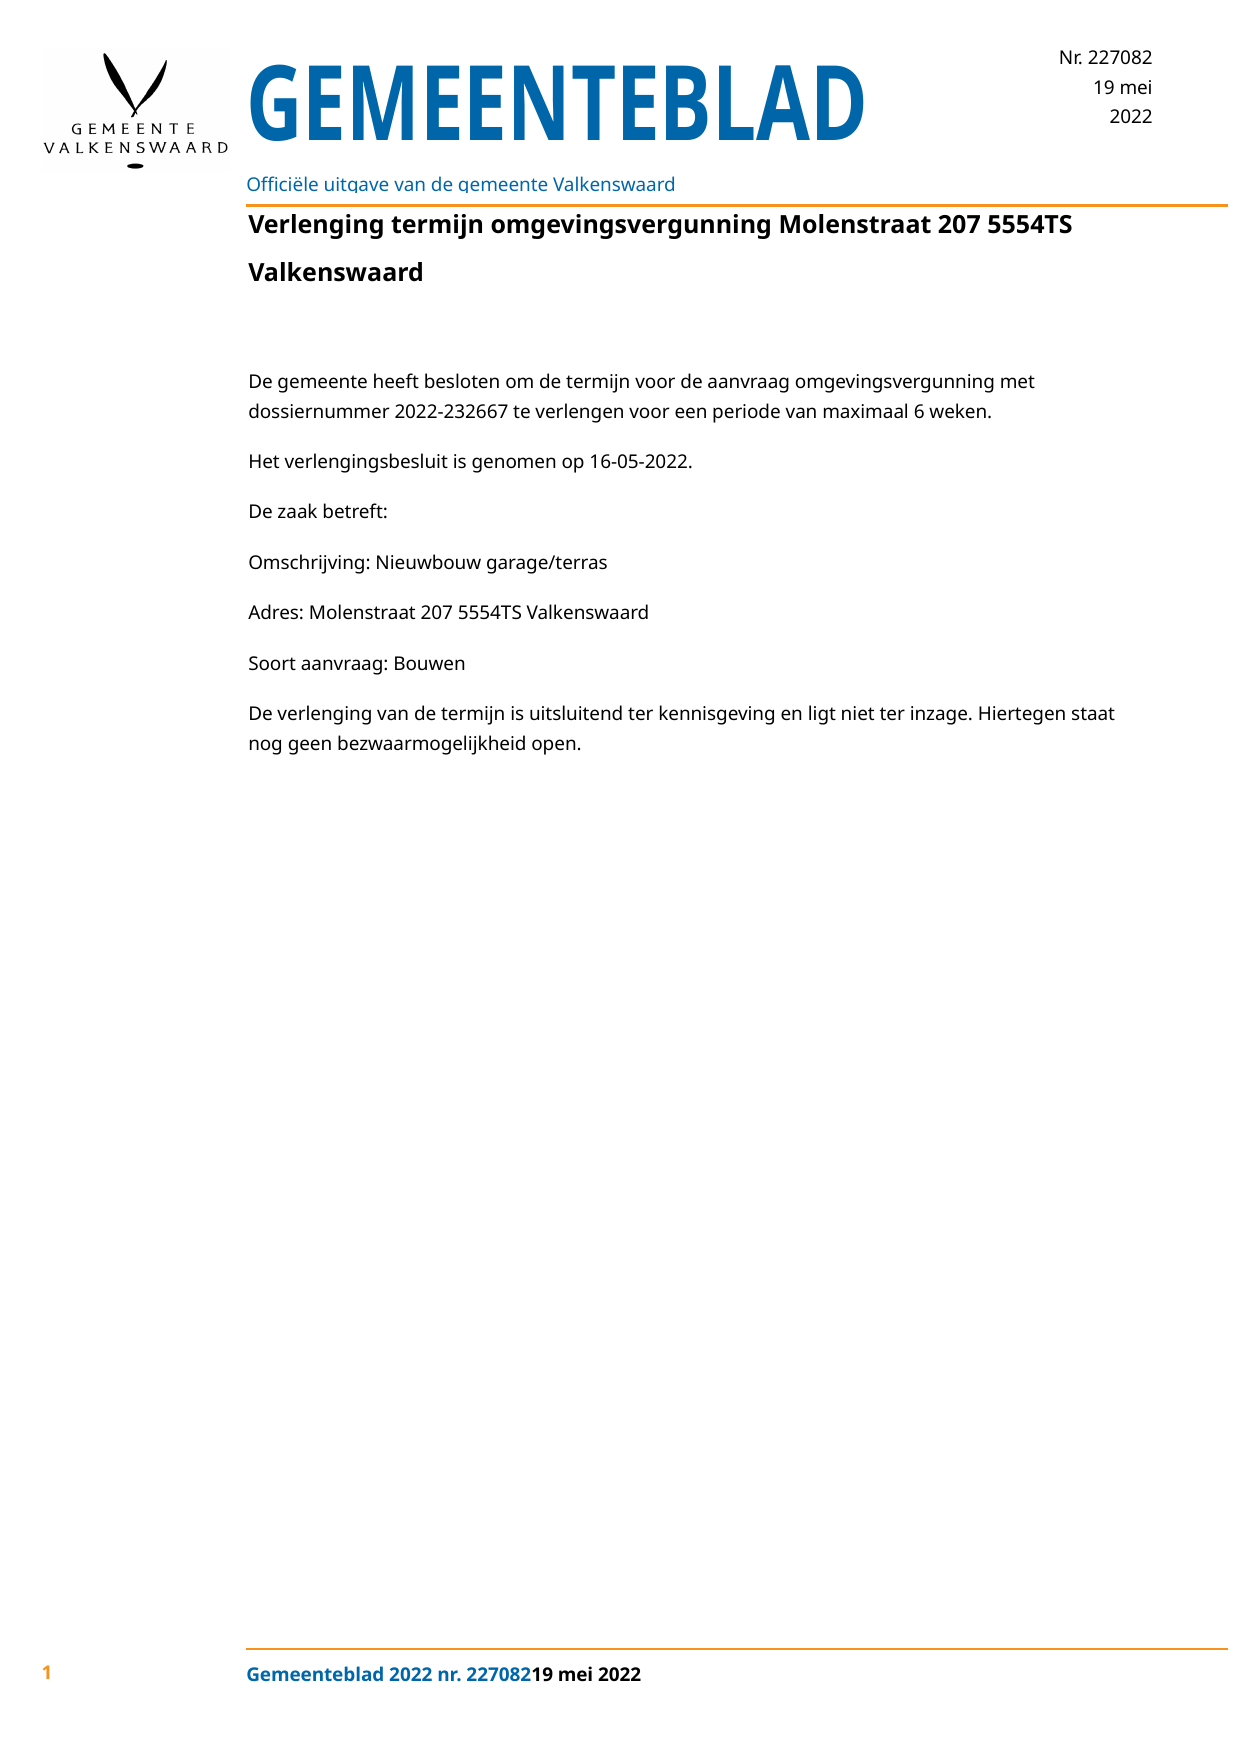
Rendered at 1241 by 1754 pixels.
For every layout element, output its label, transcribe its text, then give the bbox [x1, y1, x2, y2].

text De zaak betreft: [248, 499, 1152, 524]
text Omschrijving: Nieuwbouw garage/terras [248, 549, 1152, 575]
text Adres: Molenstraat 207 5554TS Valkenswaard [248, 599, 1152, 625]
text De gemeente heeft besloten om de termijn voor de aanvraag omgevingsvergunning met dossiernummer 2022-232667 te verlengen voor een periode van maximaal 6 weken. [248, 368, 1152, 424]
text Soort aanvraag: Bouwen [248, 650, 1152, 676]
text Het verlengingsbesluit is genomen op 16-05-2022. [248, 448, 1152, 474]
text De verlenging van de termijn is uitsluitend ter kennisgeving en ligt niet ter inzage. Hiertegen staat nog geen bezwaarmogelijkheid open. [248, 700, 1152, 756]
picture [41, 47, 231, 172]
text Verlenging termijn omgevingsvergunning Molenstraat 207 5554TS Valkenswaard [248, 207, 1152, 288]
